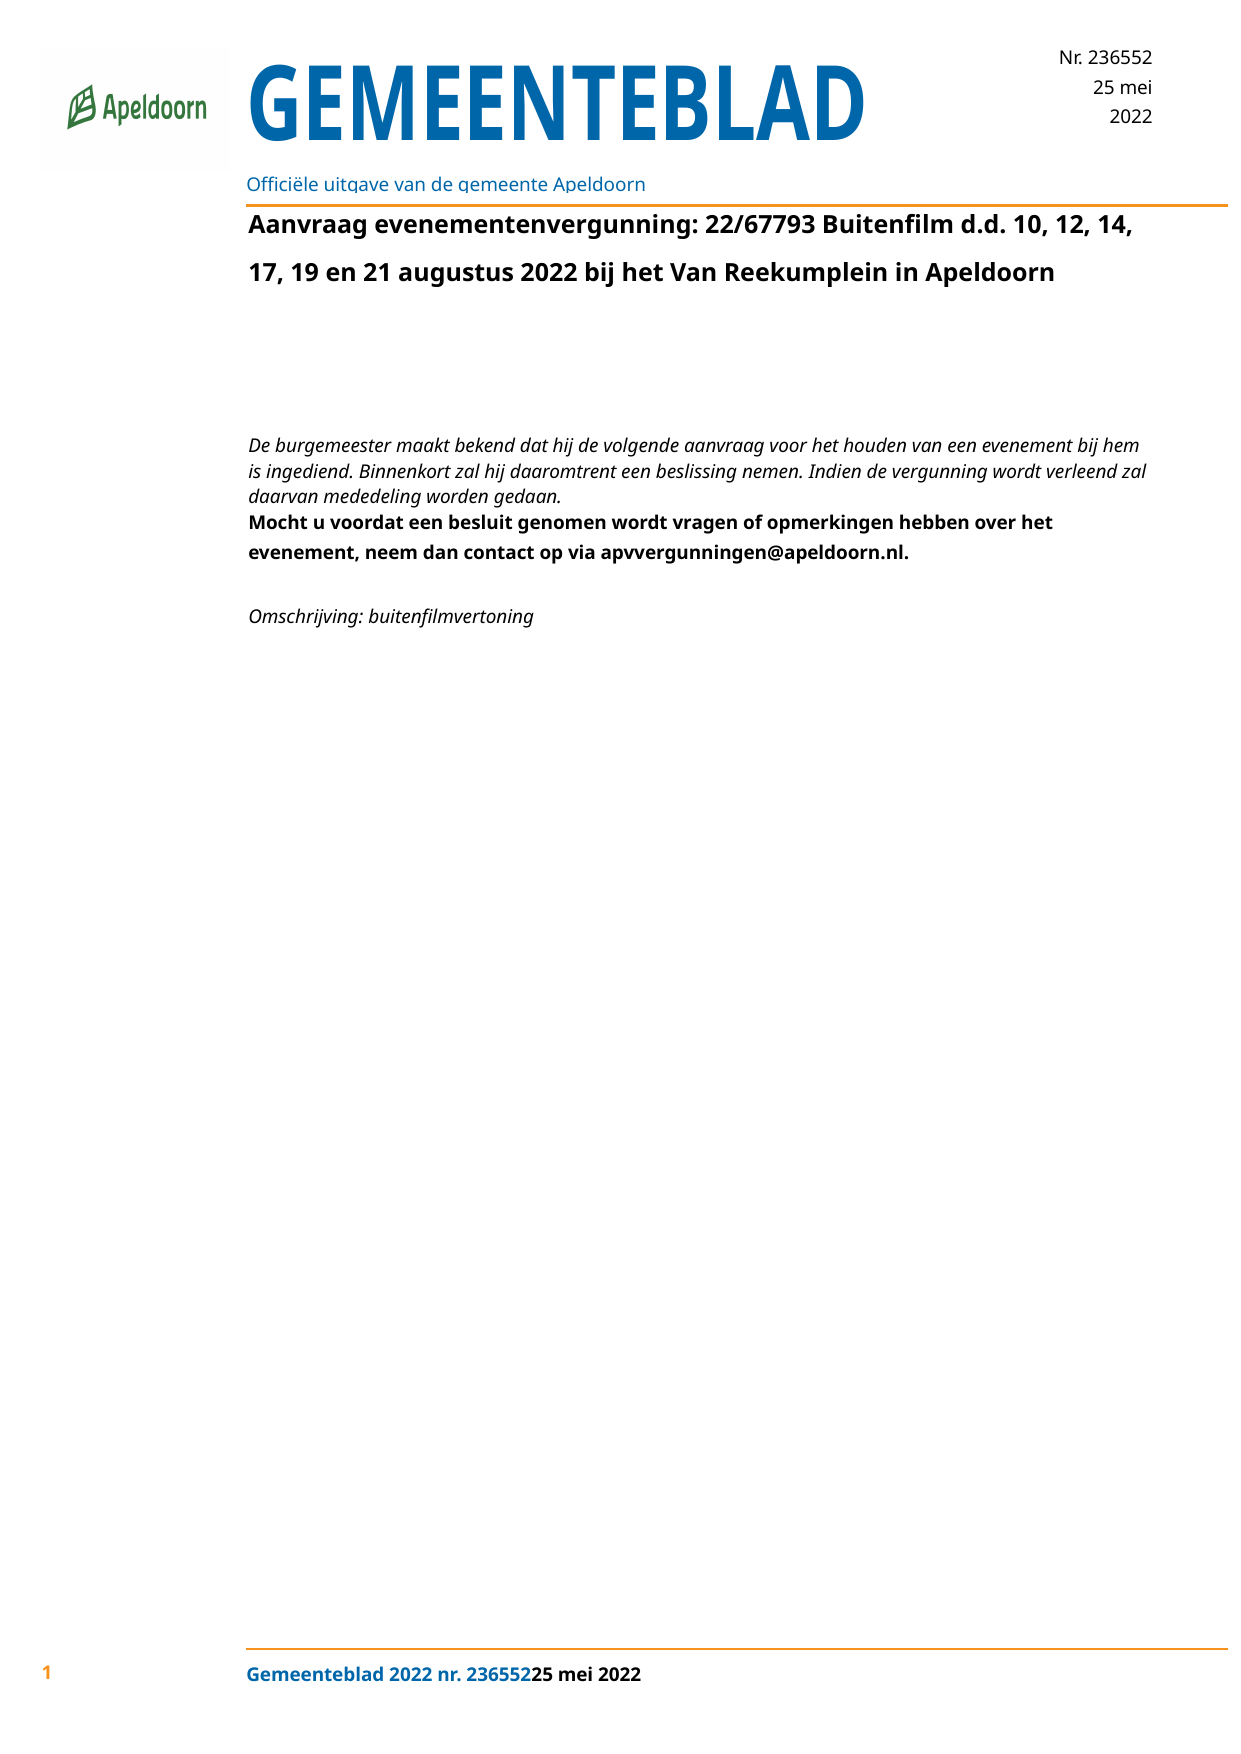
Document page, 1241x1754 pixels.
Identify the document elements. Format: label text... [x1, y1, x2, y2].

picture [41, 47, 231, 172]
text Mocht u voordat een besluit genomen wordt vragen of opmerkingen hebben over het evenement, neem dan contact op via apvvergunningen@apeldoorn.nl. [248, 509, 1152, 565]
text De burgemeester maakt bekend dat hij de volgende aanvraag voor het houden van een evenement bij hem is ingediend. Binnenkort zal hij daaromtrent een beslissing nemen. Indien de vergunning wordt verleend zal daarvan mededeling worden gedaan. [248, 432, 1152, 509]
text Omschrijving: buitenfilmvertoning [248, 603, 1152, 629]
text Aanvraag evenementenvergunning: 22/67793 Buitenfilm d.d. 10, 12, 14, 17, 19 en 21 augustus 2022 bij het Van Reekumplein in Apeldoorn [248, 207, 1152, 288]
